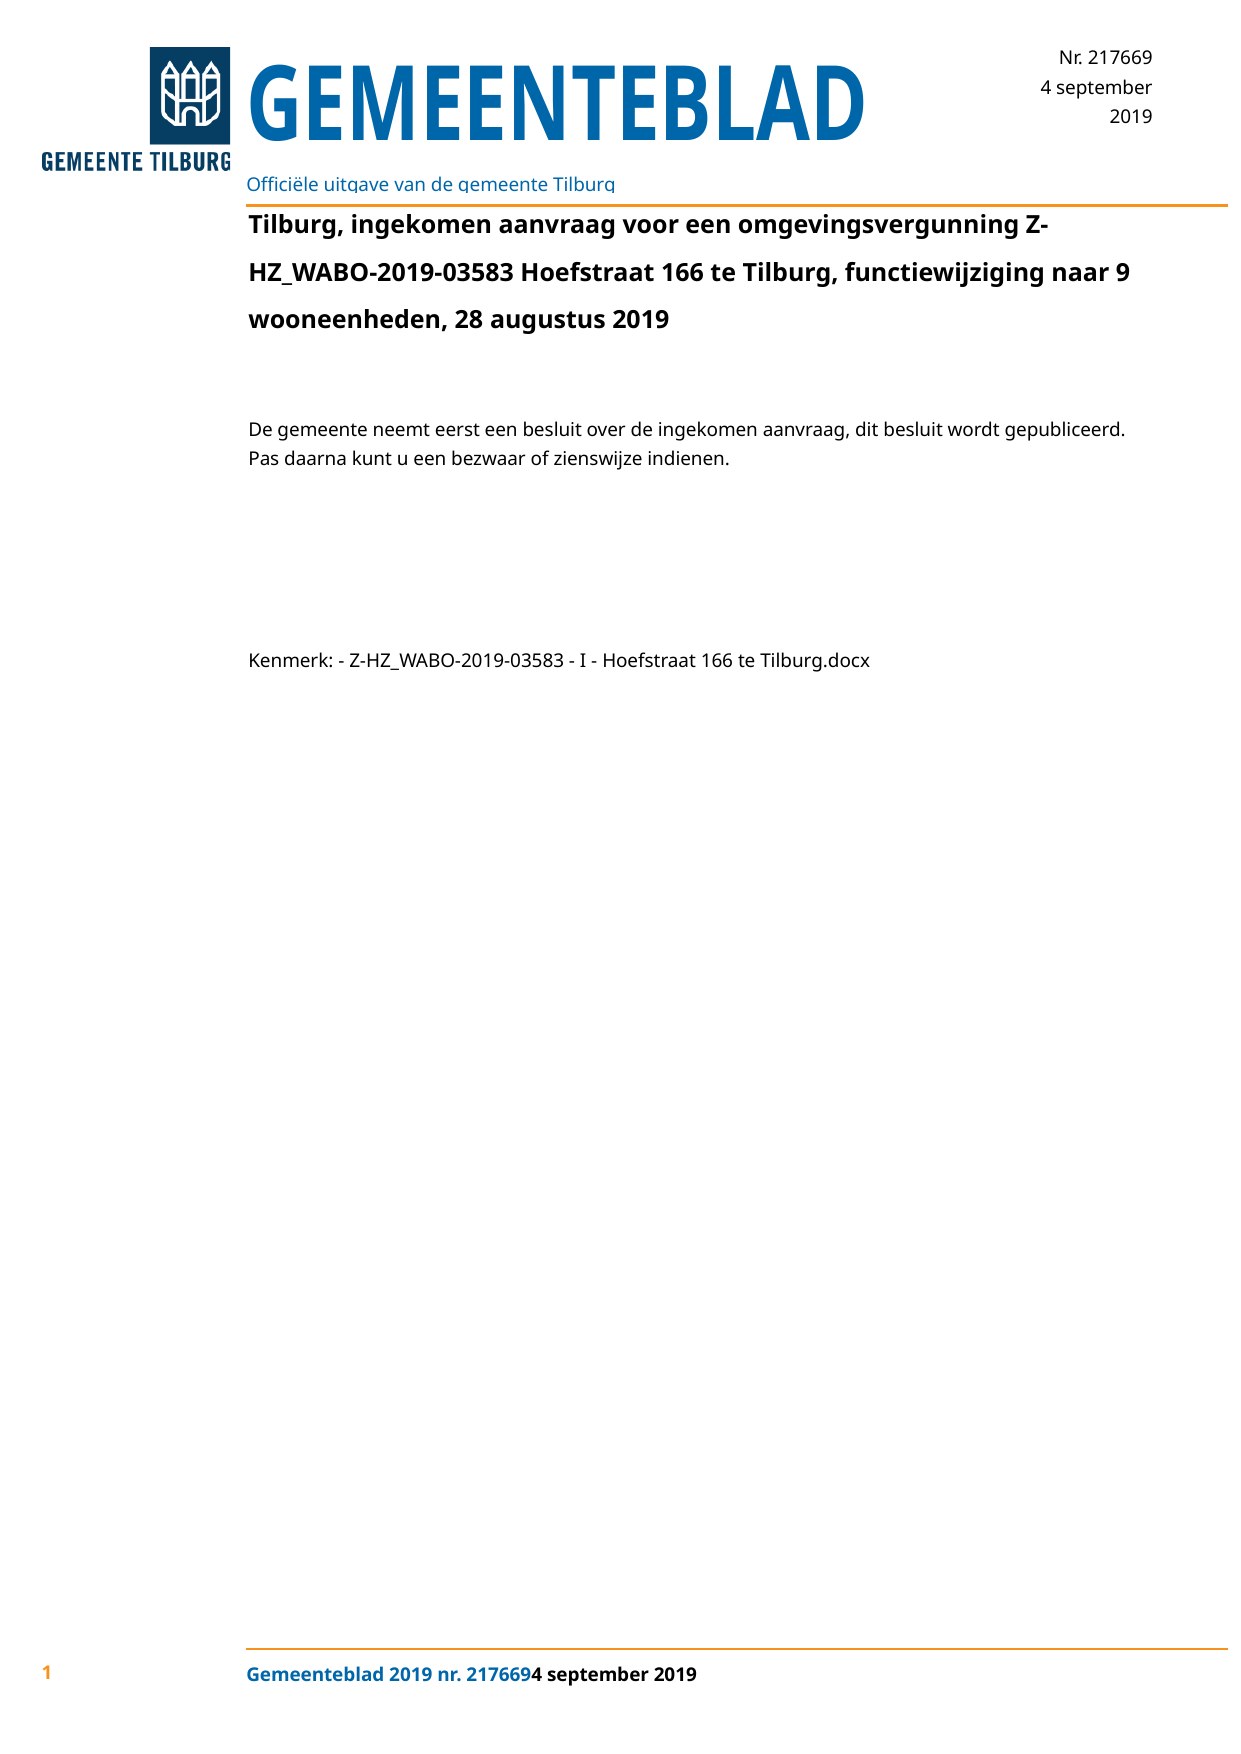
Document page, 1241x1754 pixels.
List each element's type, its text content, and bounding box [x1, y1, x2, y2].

text De gemeente neemt eerst een besluit over de ingekomen aanvraag, dit besluit wordt gepubliceerd. Pas daarna kunt u een bezwaar of zienswijze indienen. [248, 416, 1152, 471]
text Kenmerk: - Z-HZ_WABO-2019-03583 - I - Hoefstraat 166 te Tilburg.docx [248, 647, 1152, 673]
text Tilburg, ingekomen aanvraag voor een omgevingsvergunning Z-HZ_WABO-2019-03583 Hoefstraat 166 te Tilburg, functiewijziging naar 9 wooneenheden, 28 augustus 2019 [248, 207, 1152, 336]
picture [41, 47, 231, 172]
